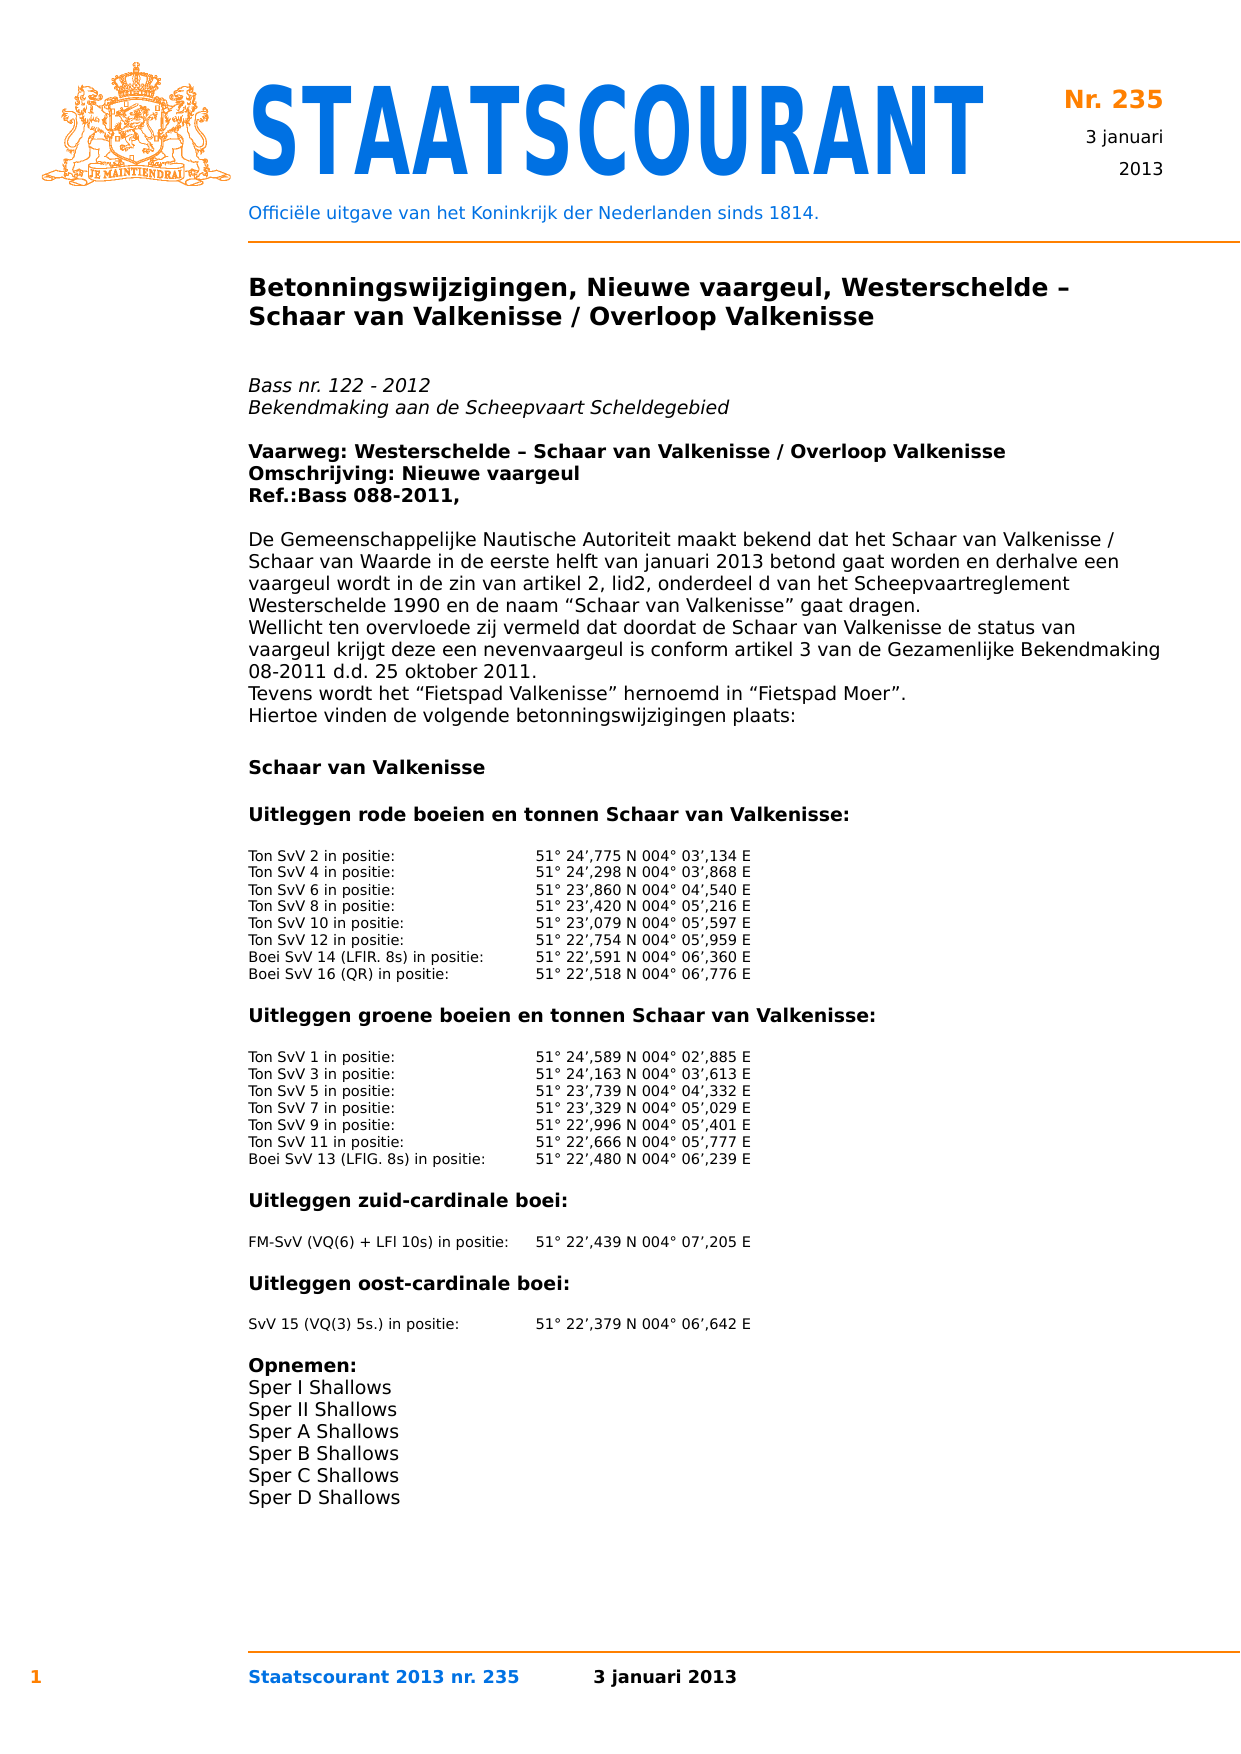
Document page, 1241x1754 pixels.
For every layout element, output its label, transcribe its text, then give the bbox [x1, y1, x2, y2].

table_cell Ton SvV 6 in positie: [248, 881, 529, 898]
table_cell 51° 22’,518 N 004° 06’,776 E [530, 966, 1163, 983]
table_header 51° 22’,439 N 004° 07’,205 E [530, 1234, 1163, 1251]
table_cell 51° 24’,163 N 004° 03’,613 E [530, 1066, 1163, 1083]
table_cell 51° 23’,079 N 004° 05’,597 E [530, 915, 1163, 932]
table_header Nr. 235 [998, 62, 1240, 121]
table_cell Ton SvV 3 in positie: [248, 1066, 529, 1083]
table_cell Boei SvV 14 (LFlR. 8s) in positie: [248, 949, 529, 966]
text Sper I Shallows [248, 1377, 1163, 1399]
subtitle Schaar van Valkenisse [248, 757, 1163, 778]
text Ref.:Bass 088-2011, [248, 485, 1163, 507]
table_cell 51° 22’,754 N 004° 05’,959 E [530, 932, 1163, 949]
table_cell 51° 23’,420 N 004° 05’,216 E [530, 898, 1163, 915]
text Bass nr. 122 - 2012 [248, 375, 1163, 397]
text Uitleggen rode boeien en tonnen Schaar van Valkenisse: [248, 803, 1163, 826]
table_header 51° 24’,775 N 004° 03’,134 E [530, 848, 1163, 864]
table_cell Ton SvV 7 in positie: [248, 1100, 529, 1117]
table_cell Boei SvV 13 (LFlG. 8s) in positie: [248, 1151, 529, 1168]
text Sper D Shallows [248, 1487, 1163, 1509]
table_header 51° 22’,379 N 004° 06’,642 E [530, 1316, 1163, 1333]
text Sper C Shallows [248, 1465, 1163, 1487]
text Sper A Shallows [248, 1421, 1163, 1443]
text Uitleggen groene boeien en tonnen Schaar van Valkenisse: [248, 1005, 1163, 1027]
table_cell 51° 23’,329 N 004° 05’,029 E [530, 1100, 1163, 1117]
table_cell Ton SvV 5 in positie: [248, 1083, 529, 1100]
table_cell 51° 23’,860 N 004° 04’,540 E [530, 881, 1163, 898]
table_cell Ton SvV 9 in positie: [248, 1117, 529, 1134]
table_header Ton SvV 2 in positie: [248, 848, 529, 864]
text Opnemen: [248, 1355, 1163, 1377]
table_header [25, 62, 248, 241]
table_header FM-SvV (VQ(6) + LFl 10s) in positie: [248, 1234, 529, 1251]
table_cell 2013 [998, 153, 1240, 203]
table_header STAATSCOURANT [248, 62, 998, 203]
text Vaarweg: Westerschelde – Schaar van Valkenisse / Overloop Valkenisse [248, 441, 1163, 463]
table_cell 51° 22’,480 N 004° 06’,239 E [530, 1151, 1163, 1168]
text Wellicht ten overvloede zij vermeld dat doordat de Schaar van Valkenisse de status van vaargeul krijgt deze een nevenvaargeul is conform artikel 3 van de Gezamenlijke Bekendmaking 08-2011 d.d. 25 oktober 2011. [248, 617, 1163, 683]
text Bekendmaking aan de Scheepvaart Scheldegebied [248, 397, 1163, 419]
text Tevens wordt het “Fietspad Valkenisse” hernoemd in “Fietspad Moer”. [248, 683, 1163, 704]
text Omschrijving: Nieuwe vaargeul [248, 463, 1163, 485]
text Sper II Shallows [248, 1399, 1163, 1421]
text Uitleggen oost-cardinale boei: [248, 1272, 1163, 1294]
text De Gemeenschappelijke Nautische Autoriteit maakt bekend dat het Schaar van Valkenisse / Schaar van Waarde in de eerste helft van januari 2013 betond gaat worden en derhalve een vaargeul wordt in de zin van artikel 2, lid2, onderdeel d van het Scheepvaartreglement Westerschelde 1990 en de naam “Schaar van Valkenisse” gaat dragen. [248, 529, 1163, 617]
table_cell Ton SvV 12 in positie: [248, 932, 529, 949]
table_cell Ton SvV 4 in positie: [248, 864, 529, 881]
text Uitleggen zuid-cardinale boei: [248, 1190, 1163, 1212]
table_header Ton SvV 1 in positie: [248, 1049, 529, 1066]
table_cell Ton SvV 10 in positie: [248, 915, 529, 932]
table_cell 51° 22’,996 N 004° 05’,401 E [530, 1117, 1163, 1134]
table_cell 3 januari [998, 121, 1240, 153]
table_cell Ton SvV 8 in positie: [248, 898, 529, 915]
table_cell 51° 23’,739 N 004° 04’,332 E [530, 1083, 1163, 1100]
table_cell Officiële uitgave van het Koninkrijk der Nederlanden sinds 1814. [248, 203, 1240, 241]
text Sper B Shallows [248, 1443, 1163, 1465]
table_header SvV 15 (VQ(3) 5s.) in positie: [248, 1316, 529, 1333]
picture [41, 62, 231, 186]
text Hiertoe vinden de volgende betonningswijzigingen plaats: [248, 704, 1163, 727]
table_cell 51° 22’,591 N 004° 06’,360 E [530, 949, 1163, 966]
table_cell 51° 24’,298 N 004° 03’,868 E [530, 864, 1163, 881]
subtitle Betonningswijzigingen, Nieuwe vaargeul, Westerschelde – Schaar van Valkenisse / Overloop Valkenisse [248, 273, 1163, 331]
table_header 51° 24’,589 N 004° 02’,885 E [530, 1049, 1163, 1066]
table_cell 51° 22’,666 N 004° 05’,777 E [530, 1134, 1163, 1151]
table_cell Boei SvV 16 (QR) in positie: [248, 966, 529, 983]
table_cell Ton SvV 11 in positie: [248, 1134, 529, 1151]
